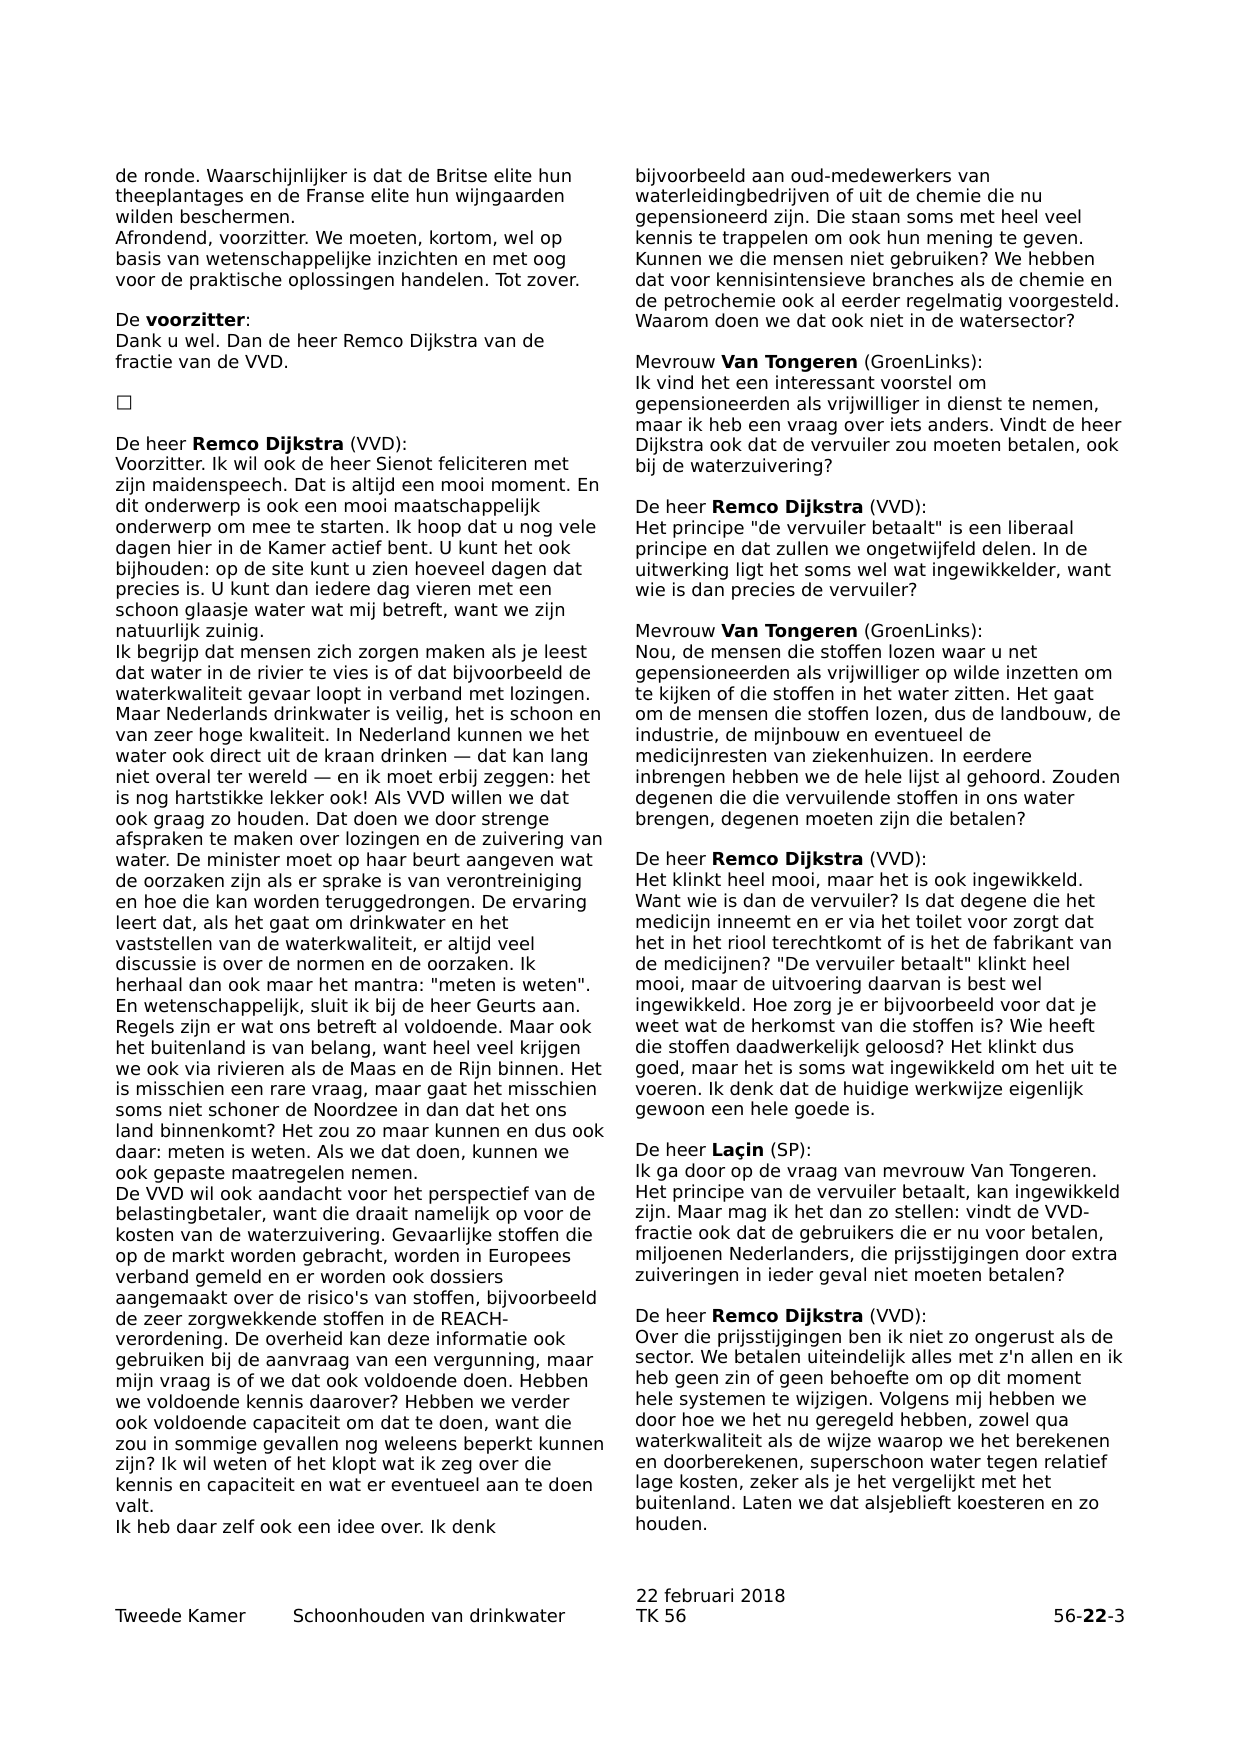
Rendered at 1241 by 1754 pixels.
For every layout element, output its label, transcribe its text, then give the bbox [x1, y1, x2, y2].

text ⬜ [115, 393, 605, 413]
text Ik vind het een interessant voorstel om gepensioneerden als vrijwilliger in dienst te nemen, maar ik heb een vraag over iets anders. Vindt de heer Dijkstra ook dat de vervuiler zou moeten betalen, ook bij de waterzuivering? [635, 373, 1125, 477]
text Mevrouw Van Tongeren (GroenLinks): [635, 352, 1125, 373]
text Ik heb daar zelf ook een idee over. Ik denk [115, 1517, 605, 1537]
text De heer Remco Dijkstra (VVD): [635, 849, 1125, 870]
text Over die prijsstijgingen ben ik niet zo ongerust als de sector. We betalen uiteindelijk alles met z'n allen en ik heb geen zin of geen behoefte om op dit moment hele systemen te wijzigen. Volgens mij hebben we door hoe we het nu geregeld hebben, zowel qua waterkwaliteit als de wijze waarop we het berekenen en doorberekenen, superschoon water tegen relatief lage kosten, zeker als je het vergelijkt met het buitenland. Laten we dat alsjeblieft koesteren en zo houden. [635, 1326, 1125, 1535]
text Mevrouw Van Tongeren (GroenLinks): [635, 621, 1125, 642]
text De heer Remco Dijkstra (VVD): [635, 497, 1125, 518]
text De heer Remco Dijkstra (VVD): [115, 433, 605, 454]
text de ronde. Waarschijnlijker is dat de Britse elite hun theeplantages en de Franse elite hun wijngaarden wilden beschermen. [115, 165, 605, 228]
text Afrondend, voorzitter. We moeten, kortom, wel op basis van wetenschappelijke inzichten en met oog voor de praktische oplossingen handelen. Tot zover. [115, 228, 605, 290]
text De VVD wil ook aandacht voor het perspectief van de belastingbetaler, want die draait namelijk op voor de kosten van de waterzuivering. Gevaarlijke stoffen die op de markt worden gebracht, worden in Europees verband gemeld en er worden ook dossiers aangemaakt over de risico's van stoffen, bijvoorbeeld de zeer zorgwekkende stoffen in de REACH-verordening. De overheid kan deze informatie ook gebruiken bij de aanvraag van een vergunning, maar mijn vraag is of we dat ook voldoende doen. Hebben we voldoende kennis daarover? Hebben we verder ook voldoende capaciteit om dat te doen, want die zou in sommige gevallen nog weleens beperkt kunnen zijn? Ik wil weten of het klopt wat ik zeg over die kennis en capaciteit en wat er eventueel aan te doen valt. [115, 1183, 605, 1517]
text Nou, de mensen die stoffen lozen waar u net gepensioneerden als vrijwilliger op wilde inzetten om te kijken of die stoffen in het water zitten. Het gaat om de mensen die stoffen lozen, dus de landbouw, de industrie, de mijnbouw en eventueel de medicijnresten van ziekenhuizen. In eerdere inbrengen hebben we de hele lijst al gehoord. Zouden degenen die die vervuilende stoffen in ons water brengen, degenen moeten zijn die betalen? [635, 642, 1125, 829]
text bijvoorbeeld aan oud-medewerkers van waterleidingbedrijven of uit de chemie die nu gepensioneerd zijn. Die staan soms met heel veel kennis te trappelen om ook hun mening te geven. Kunnen we die mensen niet gebruiken? We hebben dat voor kennisintensieve branches als de chemie en de petrochemie ook al eerder regelmatig voorgesteld. Waarom doen we dat ook niet in de watersector? [635, 165, 1125, 332]
text Ik ga door op de vraag van mevrouw Van Tongeren. Het principe van de vervuiler betaalt, kan ingewikkeld zijn. Maar mag ik het dan zo stellen: vindt de VVD-fractie ook dat de gebruikers die er nu voor betalen, miljoenen Nederlanders, die prijsstijgingen door extra zuiveringen in ieder geval niet moeten betalen? [635, 1161, 1125, 1286]
text Het klinkt heel mooi, maar het is ook ingewikkeld. Want wie is dan de vervuiler? Is dat degene die het medicijn inneemt en er via het toilet voor zorgt dat het in het riool terechtkomt of is het de fabrikant van de medicijnen? "De vervuiler betaalt" klinkt heel mooi, maar de uitvoering daarvan is best wel ingewikkeld. Hoe zorg je er bijvoorbeeld voor dat je weet wat de herkomst van die stoffen is? Wie heeft die stoffen daadwerkelijk geloosd? Het klinkt dus goed, maar het is soms wat ingewikkeld om het uit te voeren. Ik denk dat de huidige werkwijze eigenlijk gewoon een hele goede is. [635, 870, 1125, 1120]
text Voorzitter. Ik wil ook de heer Sienot feliciteren met zijn maidenspeech. Dat is altijd een mooi moment. En dit onderwerp is ook een mooi maatschappelijk onderwerp om mee te starten. Ik hoop dat u nog vele dagen hier in de Kamer actief bent. U kunt het ook bijhouden: op de site kunt u zien hoeveel dagen dat precies is. U kunt dan iedere dag vieren met een schoon glaasje water wat mij betreft, want we zijn natuurlijk zuinig. [115, 454, 605, 642]
text Regels zijn er wat ons betreft al voldoende. Maar ook het buitenland is van belang, want heel veel krijgen we ook via rivieren als de Maas en de Rijn binnen. Het is misschien een rare vraag, maar gaat het misschien soms niet schoner de Noordzee in dan dat het ons land binnenkomt? Het zou zo maar kunnen en dus ook daar: meten is weten. Als we dat doen, kunnen we ook gepaste maatregelen nemen. [115, 1017, 605, 1183]
text Ik begrijp dat mensen zich zorgen maken als je leest dat water in de rivier te vies is of dat bijvoorbeeld de waterkwaliteit gevaar loopt in verband met lozingen. Maar Nederlands drinkwater is veilig, het is schoon en van zeer hoge kwaliteit. In Nederland kunnen we het water ook direct uit de kraan drinken — dat kan lang niet overal ter wereld — en ik moet erbij zeggen: het is nog hartstikke lekker ook! Als VVD willen we dat ook graag zo houden. Dat doen we door strenge afspraken te maken over lozingen en de zuivering van water. De minister moet op haar beurt aangeven wat de oorzaken zijn als er sprake is van verontreiniging en hoe die kan worden teruggedrongen. De ervaring leert dat, als het gaat om drinkwater en het vaststellen van de waterkwaliteit, er altijd veel discussie is over de normen en de oorzaken. Ik herhaal dan ook maar het mantra: "meten is weten". En wetenschappelijk, sluit ik bij de heer Geurts aan. [115, 642, 605, 1017]
text De heer Laçin (SP): [635, 1140, 1125, 1161]
text De voorzitter: [115, 310, 605, 331]
text Dank u wel. Dan de heer Remco Dijkstra van de fractie van de VVD. [115, 331, 605, 373]
text De heer Remco Dijkstra (VVD): [635, 1306, 1125, 1326]
text Het principe "de vervuiler betaalt" is een liberaal principe en dat zullen we ongetwijfeld delen. In de uitwerking ligt het soms wel wat ingewikkelder, want wie is dan precies de vervuiler? [635, 518, 1125, 601]
